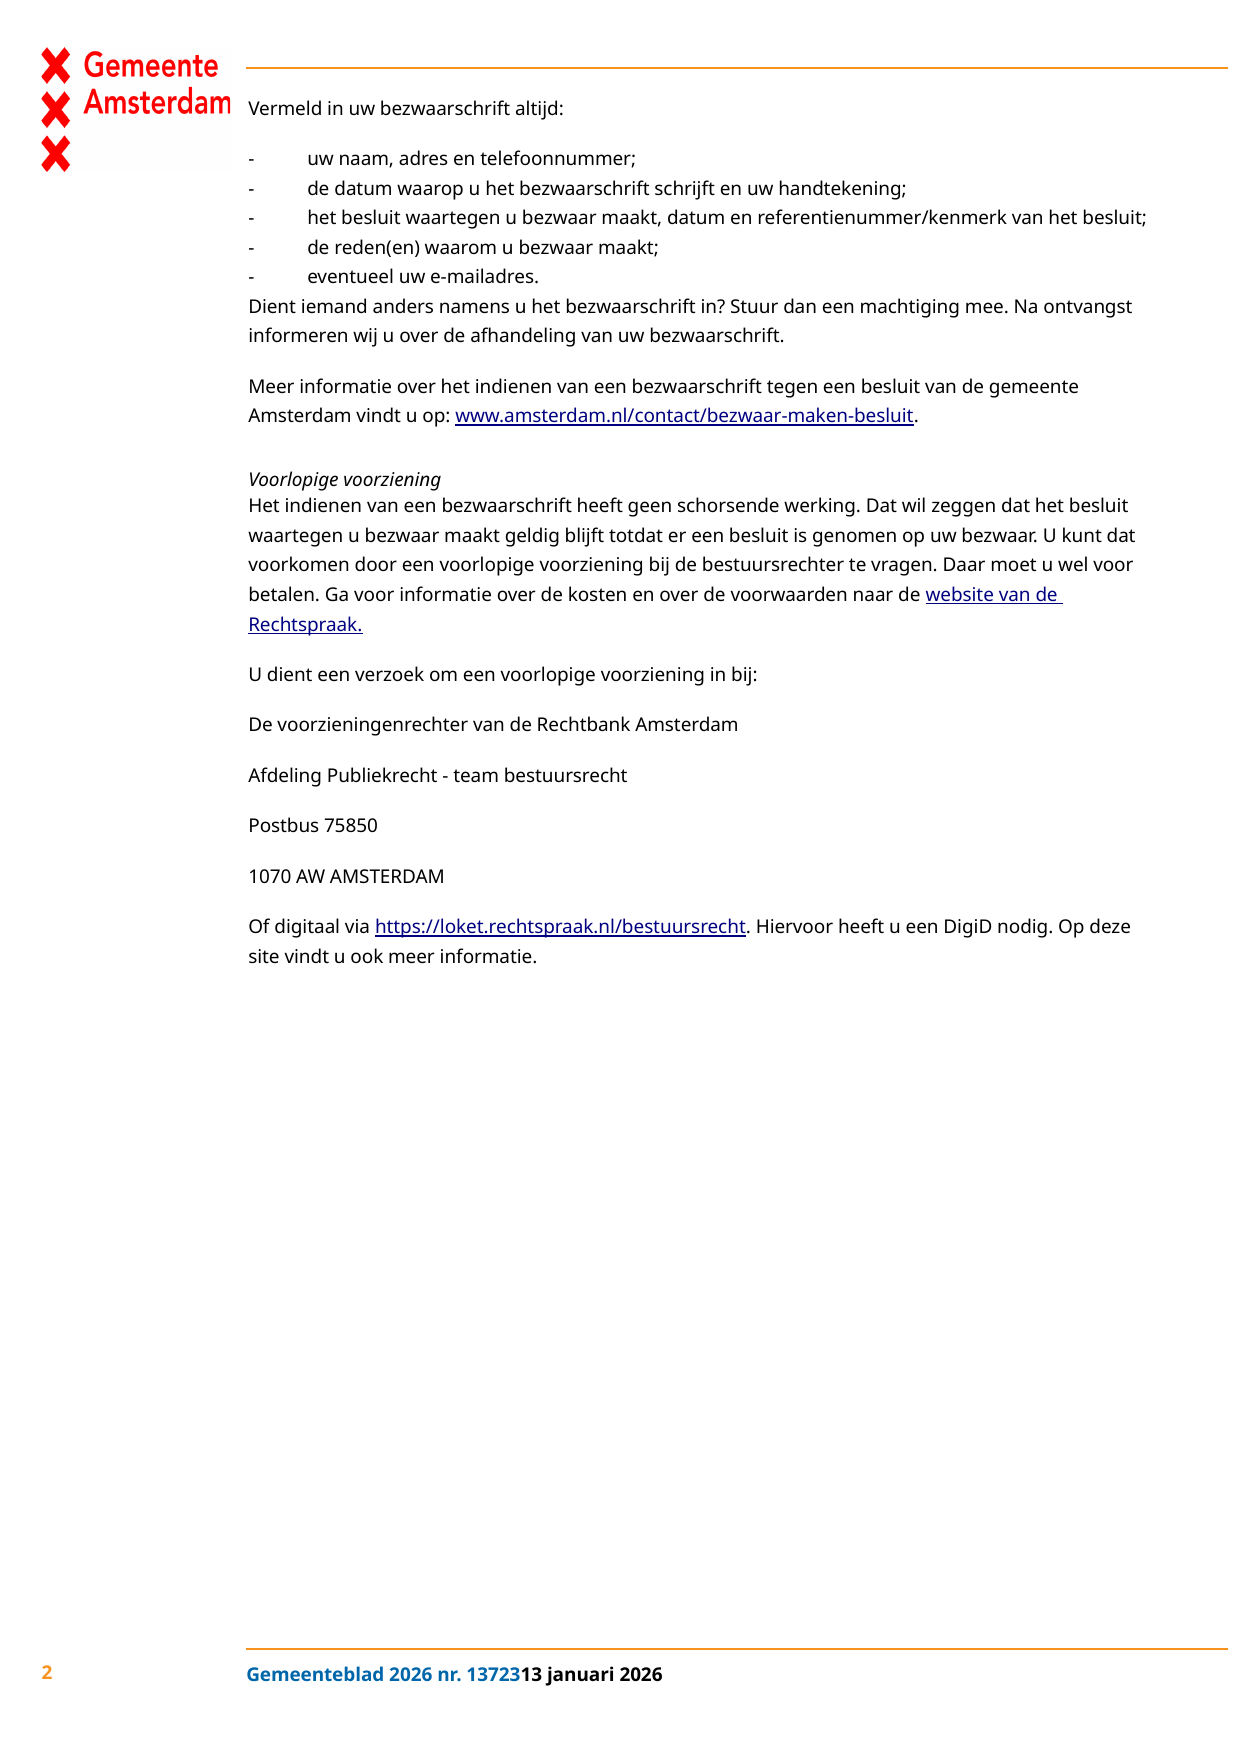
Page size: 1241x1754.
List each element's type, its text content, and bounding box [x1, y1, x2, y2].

text De voorzieningenrechter van de Rechtbank Amsterdam [248, 712, 1152, 737]
text Dient iemand anders namens u het bezwaarschrift in? Stuur dan een machtiging mee. Na ontvangst informeren wij u over de afhandeling van uw bezwaarschrift. [248, 293, 1152, 348]
text Vermeld in uw bezwaarschrift altijd: [248, 95, 1152, 121]
list uw naam, adres en telefoonnummer; [248, 145, 1152, 171]
text Of digitaal via https://loket.rechtspraak.nl/bestuursrecht. Hiervoor heeft u een DigiD nodig. Op deze site vindt u ook meer informatie. [248, 913, 1152, 968]
text Afdeling Publiekrecht - team bestuursrecht [248, 762, 1152, 788]
list het besluit waartegen u bezwaar maakt, datum en referentienummer/kenmerk van het besluit; [248, 204, 1152, 230]
list eventueel uw e-mailadres. [248, 263, 1152, 289]
text U dient een verzoek om een voorlopige voorziening in bij: [248, 661, 1152, 687]
text Postbus 75850 [248, 812, 1152, 838]
list de datum waarop u het bezwaarschrift schrijft en uw handtekening; [248, 175, 1152, 201]
text Meer informatie over het indienen van een bezwaarschrift tegen een besluit van de gemeente Amsterdam vindt u op: www.amsterdam.nl/contact/bezwaar-maken-besluit. [248, 373, 1152, 428]
list de reden(en) waarom u bezwaar maakt; [248, 234, 1152, 260]
text Het indienen van een bezwaarschrift heeft geen schorsende werking. Dat wil zeggen dat het besluit waartegen u bezwaar maakt geldig blijft totdat er een besluit is genomen op uw bezwaar. U kunt dat voorkomen door een voorlopige voorziening bij de bestuursrechter te vragen. Daar moet u wel voor betalen. Ga voor informatie over de kosten en over de voorwaarden naar de website van de Rechtspraak. [248, 492, 1152, 636]
text 1070 AW AMSTERDAM [248, 863, 1152, 888]
picture [41, 47, 231, 172]
text Voorlopige voorziening [248, 467, 1152, 492]
